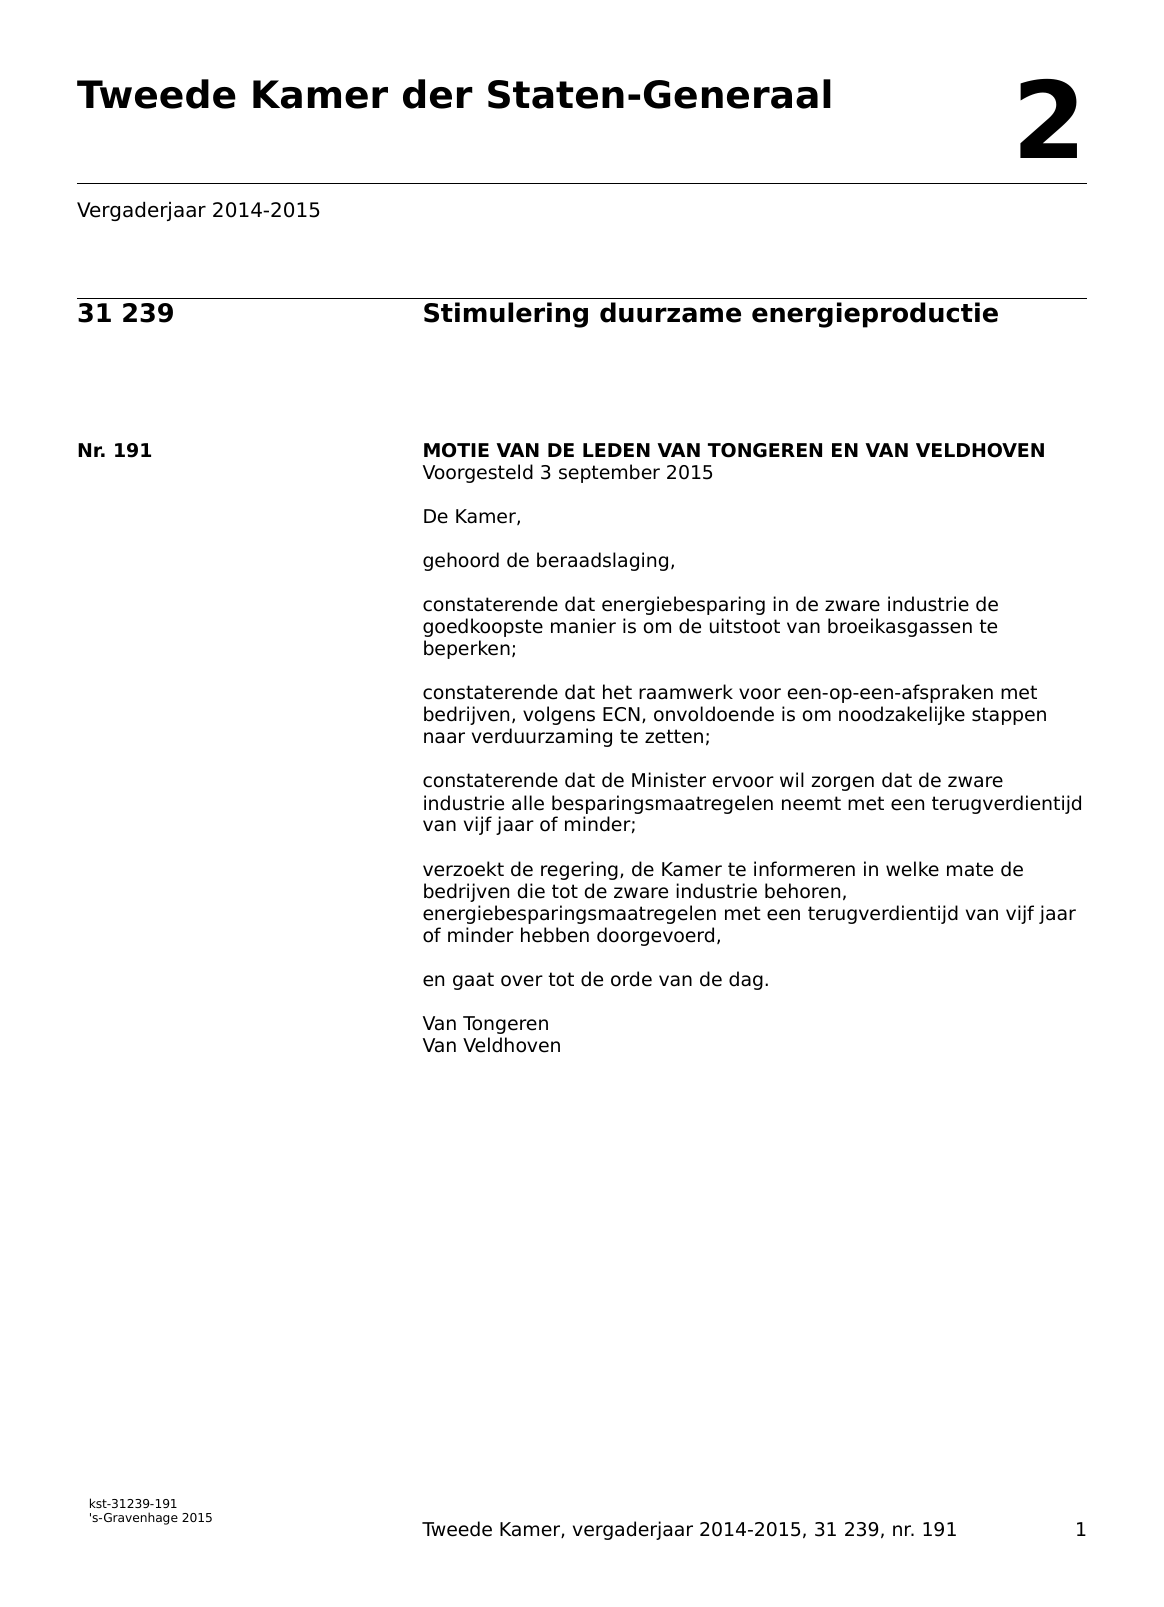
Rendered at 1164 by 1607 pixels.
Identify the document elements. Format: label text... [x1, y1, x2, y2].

text kst-31239-191 [88, 1497, 323, 1511]
text 's-Gravenhage 2015 [88, 1511, 323, 1525]
text gehoord de beraadslaging, [422, 550, 1087, 572]
text constaterende dat het raamwerk voor een-op-een-afspraken met bedrijven, volgens ECN, onvoldoende is om noodzakelijke stappen naar verduurzaming te zetten; [422, 682, 1087, 748]
text en gaat over tot de orde van de dag. [422, 969, 1087, 991]
table_header Tweede Kamer der Staten-Generaal [77, 59, 886, 183]
text verzoekt de regering, de Kamer te informeren in welke mate de bedrijven die tot de zware industrie behoren, energiebesparingsmaatregelen met een terugverdientijd van vijf jaar of minder hebben doorgevoerd, [422, 858, 1087, 946]
subtitle Nr. 191 MOTIE VAN DE LEDEN VAN TONGEREN EN VAN VELDHOVEN [77, 440, 1087, 462]
text Van Tongeren [422, 1013, 1087, 1035]
table_cell Vergaderjaar 2014-2015 [77, 184, 1087, 298]
text constaterende dat energiebesparing in de zware industrie de goedkoopste manier is om de uitstoot van broeikasgassen te beperken; [422, 594, 1087, 660]
subtitle 31 239 Stimulering duurzame energieproductie [77, 299, 1087, 329]
text Van Veldhoven [422, 1035, 1087, 1057]
table_header 2 [886, 59, 1087, 183]
text constaterende dat de Minister ervoor wil zorgen dat de zware industrie alle besparingsmaatregelen neemt met een terugverdientijd van vijf jaar of minder; [422, 770, 1087, 836]
text Voorgesteld 3 september 2015 [422, 462, 1087, 484]
text De Kamer, [422, 506, 1087, 528]
